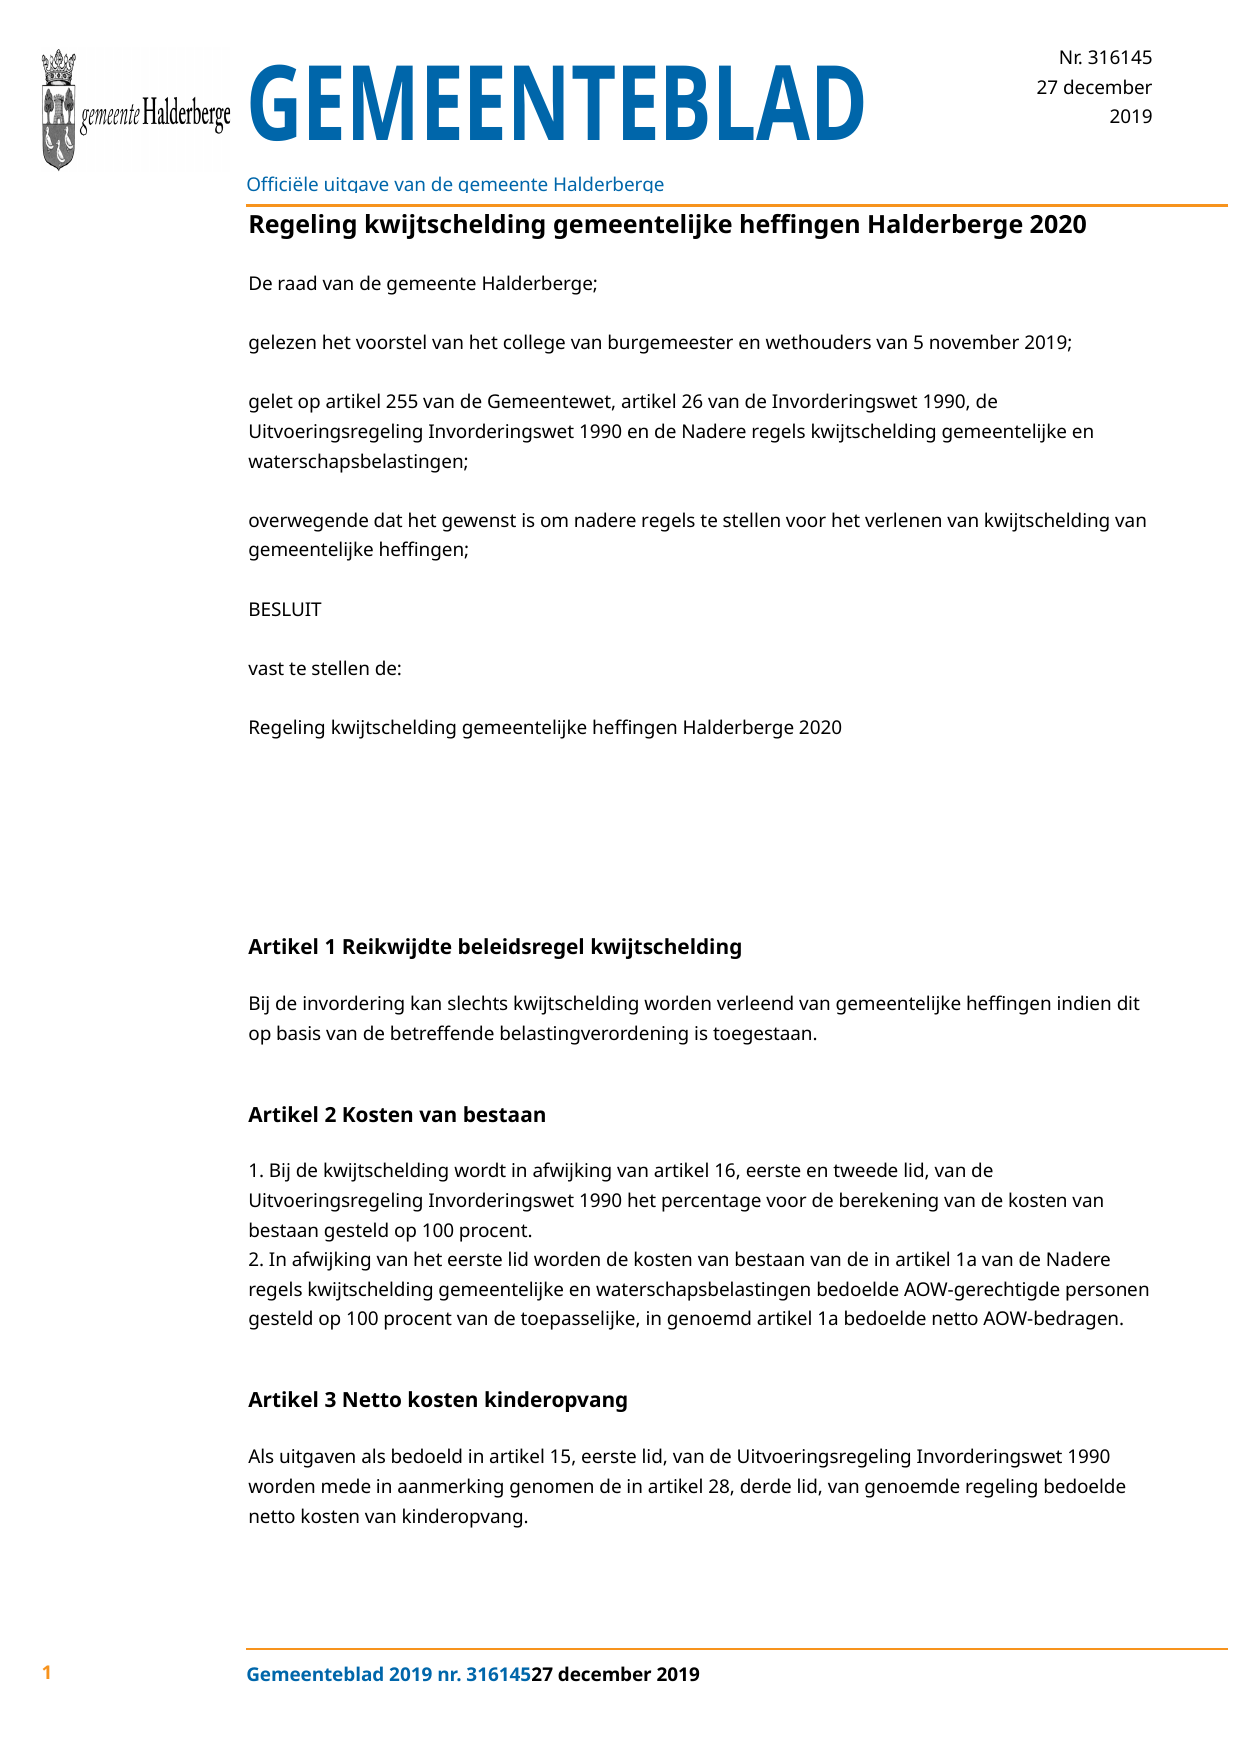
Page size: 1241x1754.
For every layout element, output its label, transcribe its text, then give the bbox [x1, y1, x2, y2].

text BESLUIT [248, 596, 1152, 621]
text 1. Bij de kwijtschelding wordt in afwijking van artikel 16, eerste en tweede lid, van de Uitvoeringsregeling Invorderingswet 1990 het percentage voor de berekening van de kosten van bestaan gesteld op 100 procent. [248, 1158, 1152, 1243]
text 2. In afwijking van het eerste lid worden de kosten van bestaan van de in artikel 1a van de Nadere regels kwijtschelding gemeentelijke en waterschapsbelastingen bedoelde AOW-gerechtigde personen gesteld op 100 procent van de toepasselijke, in genoemd artikel 1a bedoelde netto AOW-bedragen. [248, 1246, 1152, 1331]
text Bij de invordering kan slechts kwijtschelding worden verleend van gemeentelijke heffingen indien dit op basis van de betreffende belastingverordening is toegestaan. [248, 990, 1152, 1045]
text gelet op artikel 255 van de Gemeentewet, artikel 26 van de Invorderingswet 1990, de Uitvoeringsregeling Invorderingswet 1990 en de Nadere regels kwijtschelding gemeentelijke en waterschapsbelastingen; [248, 389, 1152, 473]
text Artikel 3 Netto kosten kinderopvang [248, 1386, 1152, 1414]
text Regeling kwijtschelding gemeentelijke heffingen Halderberge 2020 [248, 714, 1152, 740]
text Regeling kwijtschelding gemeentelijke heffingen Halderberge 2020 [248, 207, 1152, 241]
text vast te stellen de: [248, 655, 1152, 681]
text Als uitgaven als bedoeld in artikel 15, eerste lid, van de Uitvoeringsregeling Invorderingswet 1990 worden mede in aanmerking genomen de in artikel 28, derde lid, van genoemde regeling bedoelde netto kosten van kinderopvang. [248, 1444, 1152, 1528]
text gelezen het voorstel van het college van burgemeester en wethouders van 5 november 2019; [248, 329, 1152, 355]
text De raad van de gemeente Halderberge; [248, 270, 1152, 296]
text Artikel 1 Reikwijdte beleidsregel kwijtschelding [248, 932, 1152, 961]
text overwegende dat het gewenst is om nadere regels te stellen voor het verlenen van kwijtschelding van gemeentelijke heffingen; [248, 507, 1152, 562]
text Artikel 2 Kosten van bestaan [248, 1100, 1152, 1128]
picture [41, 47, 231, 172]
